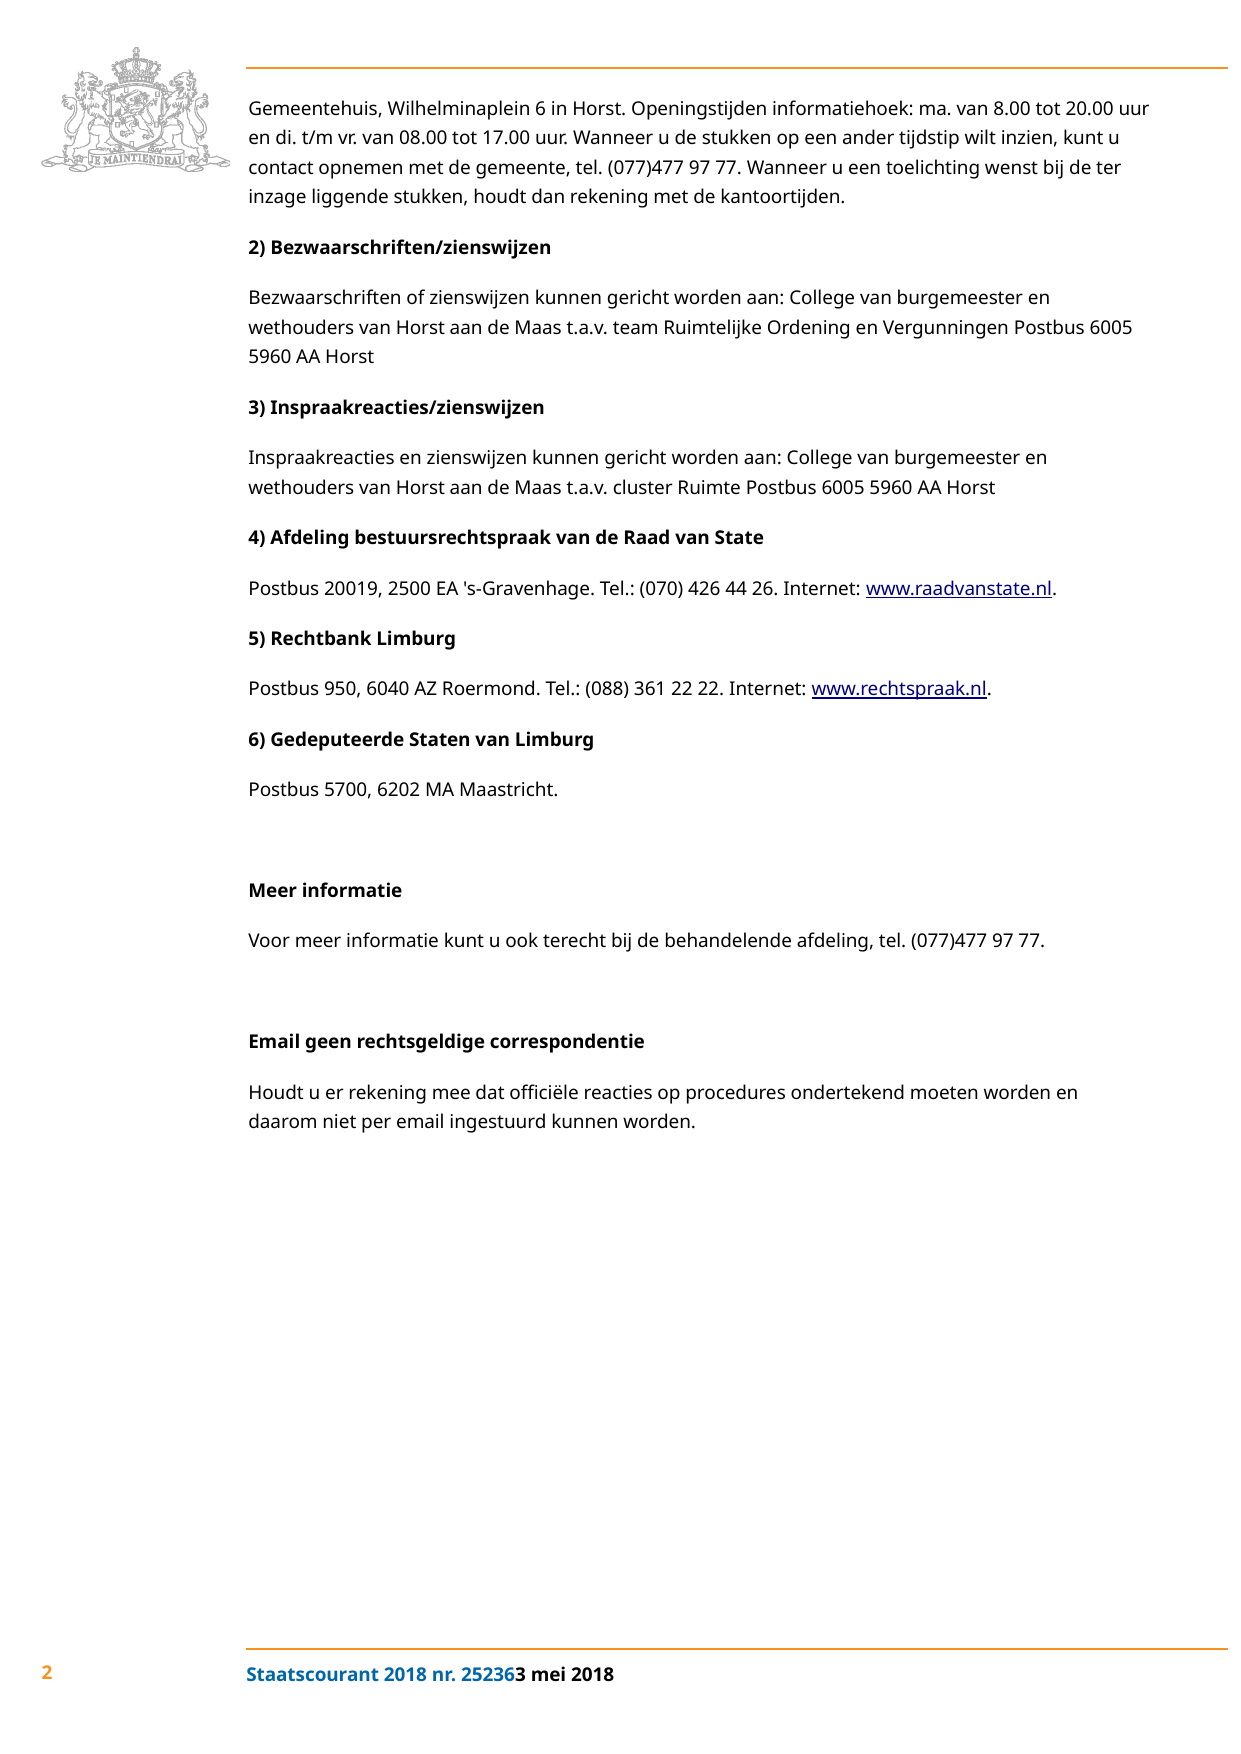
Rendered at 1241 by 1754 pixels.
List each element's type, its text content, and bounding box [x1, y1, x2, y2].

text Gemeentehuis, Wilhelminaplein 6 in Horst. Openingstijden informatiehoek: ma. van 8.00 tot 20.00 uur en di. t/m vr. van 08.00 tot 17.00 uur. Wanneer u de stukken op een ander tijdstip wilt inzien, kunt u contact opnemen met de gemeente, tel. (077)477 97 77. Wanneer u een toelichting wenst bij de ter inzage liggende stukken, houdt dan rekening met de kantoortijden. [248, 95, 1152, 209]
text Voor meer informatie kunt u ook terecht bij de behandelende afdeling, tel. (077)477 97 77. [248, 928, 1152, 953]
text Postbus 20019, 2500 EA 's-Gravenhage. Tel.: (070) 426 44 26. Internet: www.raadvanstate.nl. [248, 575, 1152, 601]
text Postbus 5700, 6202 MA Maastricht. [248, 776, 1152, 802]
text 3) Inspraakreacties/zienswijzen [248, 394, 1152, 420]
text Email geen rechtsgeldige correspondentie [248, 1028, 1152, 1054]
text 5) Rechtbank Limburg [248, 625, 1152, 651]
picture [41, 47, 231, 172]
text Postbus 950, 6040 AZ Roermond. Tel.: (088) 361 22 22. Internet: www.rechtspraak.nl. [248, 676, 1152, 701]
text Houdt u er rekening mee dat officiële reacties op procedures ondertekend moeten worden en daarom niet per email ingestuurd kunnen worden. [248, 1079, 1152, 1134]
text 6) Gedeputeerde Staten van Limburg [248, 726, 1152, 752]
text Meer informatie [248, 877, 1152, 903]
text 2) Bezwaarschriften/zienswijzen [248, 234, 1152, 260]
text Bezwaarschriften of zienswijzen kunnen gericht worden aan: College van burgemeester en wethouders van Horst aan de Maas t.a.v. team Ruimtelijke Ordening en Vergunningen Postbus 6005 5960 AA Horst [248, 284, 1152, 369]
text Inspraakreacties en zienswijzen kunnen gericht worden aan: College van burgemeester en wethouders van Horst aan de Maas t.a.v. cluster Ruimte Postbus 6005 5960 AA Horst [248, 444, 1152, 500]
text 4) Afdeling bestuursrechtspraak van de Raad van State [248, 524, 1152, 550]
